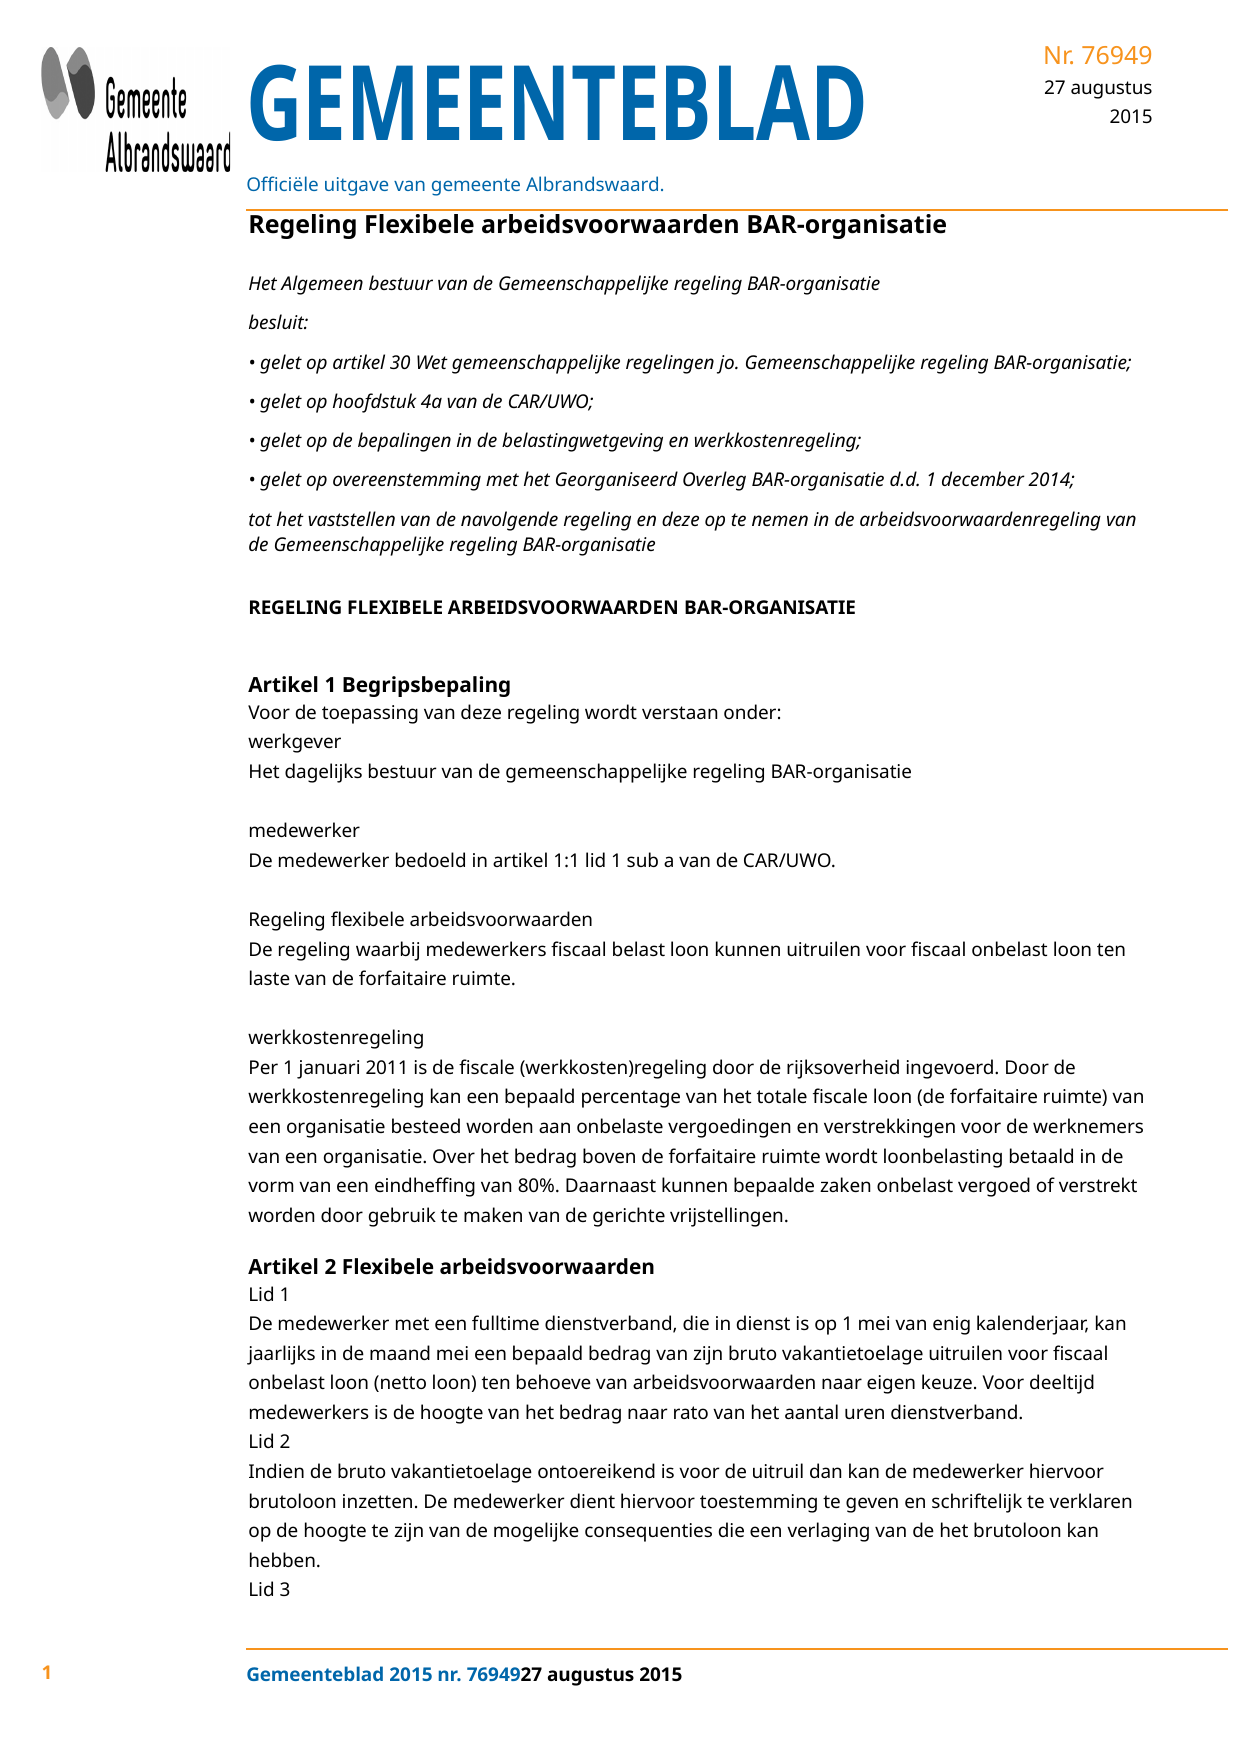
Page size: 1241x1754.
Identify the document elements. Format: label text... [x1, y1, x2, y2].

text De regeling waarbij medewerkers fiscaal belast loon kunnen uitruilen voor fiscaal onbelast loon ten laste van de forfaitaire ruimte. [248, 936, 1152, 991]
text • gelet op de bepalingen in de belastingwetgeving en werkkostenregeling; [248, 427, 1152, 453]
text De medewerker bedoeld in artikel 1:1 lid 1 sub a van de CAR/UWO. [248, 847, 1152, 873]
picture [41, 47, 231, 172]
text Indien de bruto vakantietoelage ontoereikend is voor de uitruil dan kan de medewerker hiervoor brutoloon inzetten. De medewerker dient hiervoor toestemming te geven en schriftelijk te verklaren op de hoogte te zijn van de mogelijke consequenties die een verlaging van de het brutoloon kan hebben. [248, 1458, 1152, 1573]
text De medewerker met een fulltime dienstverband, die in dienst is op 1 mei van enig kalenderjaar, kan jaarlijks in de maand mei een bepaald bedrag van zijn bruto vakantietoelage uitruilen voor fiscaal onbelast loon (netto loon) ten behoeve van arbeidsvoorwaarden naar eigen keuze. Voor deeltijd medewerkers is de hoogte van het bedrag naar rato van het aantal uren dienstverband. [248, 1310, 1152, 1425]
text Het dagelijks bestuur van de gemeenschappelijke regeling BAR-organisatie [248, 758, 1152, 784]
text Lid 1 [248, 1281, 1152, 1307]
text medewerker [248, 817, 1152, 843]
text Per 1 januari 2011 is de fiscale (werkkosten)regeling door de rijksoverheid ingevoerd. Door de werkkostenregeling kan een bepaald percentage van het totale fiscale loon (de forfaitaire ruimte) van een organisatie besteed worden aan onbelaste vergoedingen en verstrekkingen voor de werknemers van een organisatie. Over het bedrag boven de forfaitaire ruimte wordt loonbelasting betaald in de vorm van een eindheffing van 80%. Daarnaast kunnen bepaalde zaken onbelast vergoed of verstrekt worden door gebruik te maken van de gerichte vrijstellingen. [248, 1054, 1152, 1228]
text Het Algemeen bestuur van de Gemeenschappelijke regeling BAR-organisatie [248, 270, 1152, 296]
text werkgever [248, 729, 1152, 754]
text Voor de toepassing van deze regeling wordt verstaan onder: [248, 699, 1152, 725]
text Artikel 2 Flexibele arbeidsvoorwaarden [248, 1252, 1152, 1281]
text Lid 2 [248, 1429, 1152, 1454]
text werkkostenregeling [248, 1024, 1152, 1050]
text • gelet op hoofdstuk 4a van de CAR/UWO; [248, 388, 1152, 414]
text Artikel 1 Begripsbepaling [248, 671, 1152, 699]
text Regeling flexibele arbeidsvoorwaarden [248, 906, 1152, 932]
text Regeling Flexibele arbeidsvoorwaarden BAR-organisatie [248, 211, 1152, 241]
text • gelet op overeenstemming met het Georganiseerd Overleg BAR-organisatie d.d. 1 december 2014; [248, 467, 1152, 492]
text Lid 3 [248, 1577, 1152, 1602]
text tot het vaststellen van de navolgende regeling en deze op te nemen in de arbeidsvoorwaardenregeling van de Gemeenschappelijke regeling BAR-organisatie [248, 506, 1152, 557]
text besluit: [248, 309, 1152, 335]
text • gelet op artikel 30 Wet gemeenschappelijke regelingen jo. Gemeenschappelijke regeling BAR-organisatie; [248, 349, 1152, 374]
text REGELING FLEXIBELE ARBEIDSVOORWAARDEN BAR-ORGANISATIE [248, 592, 1152, 620]
